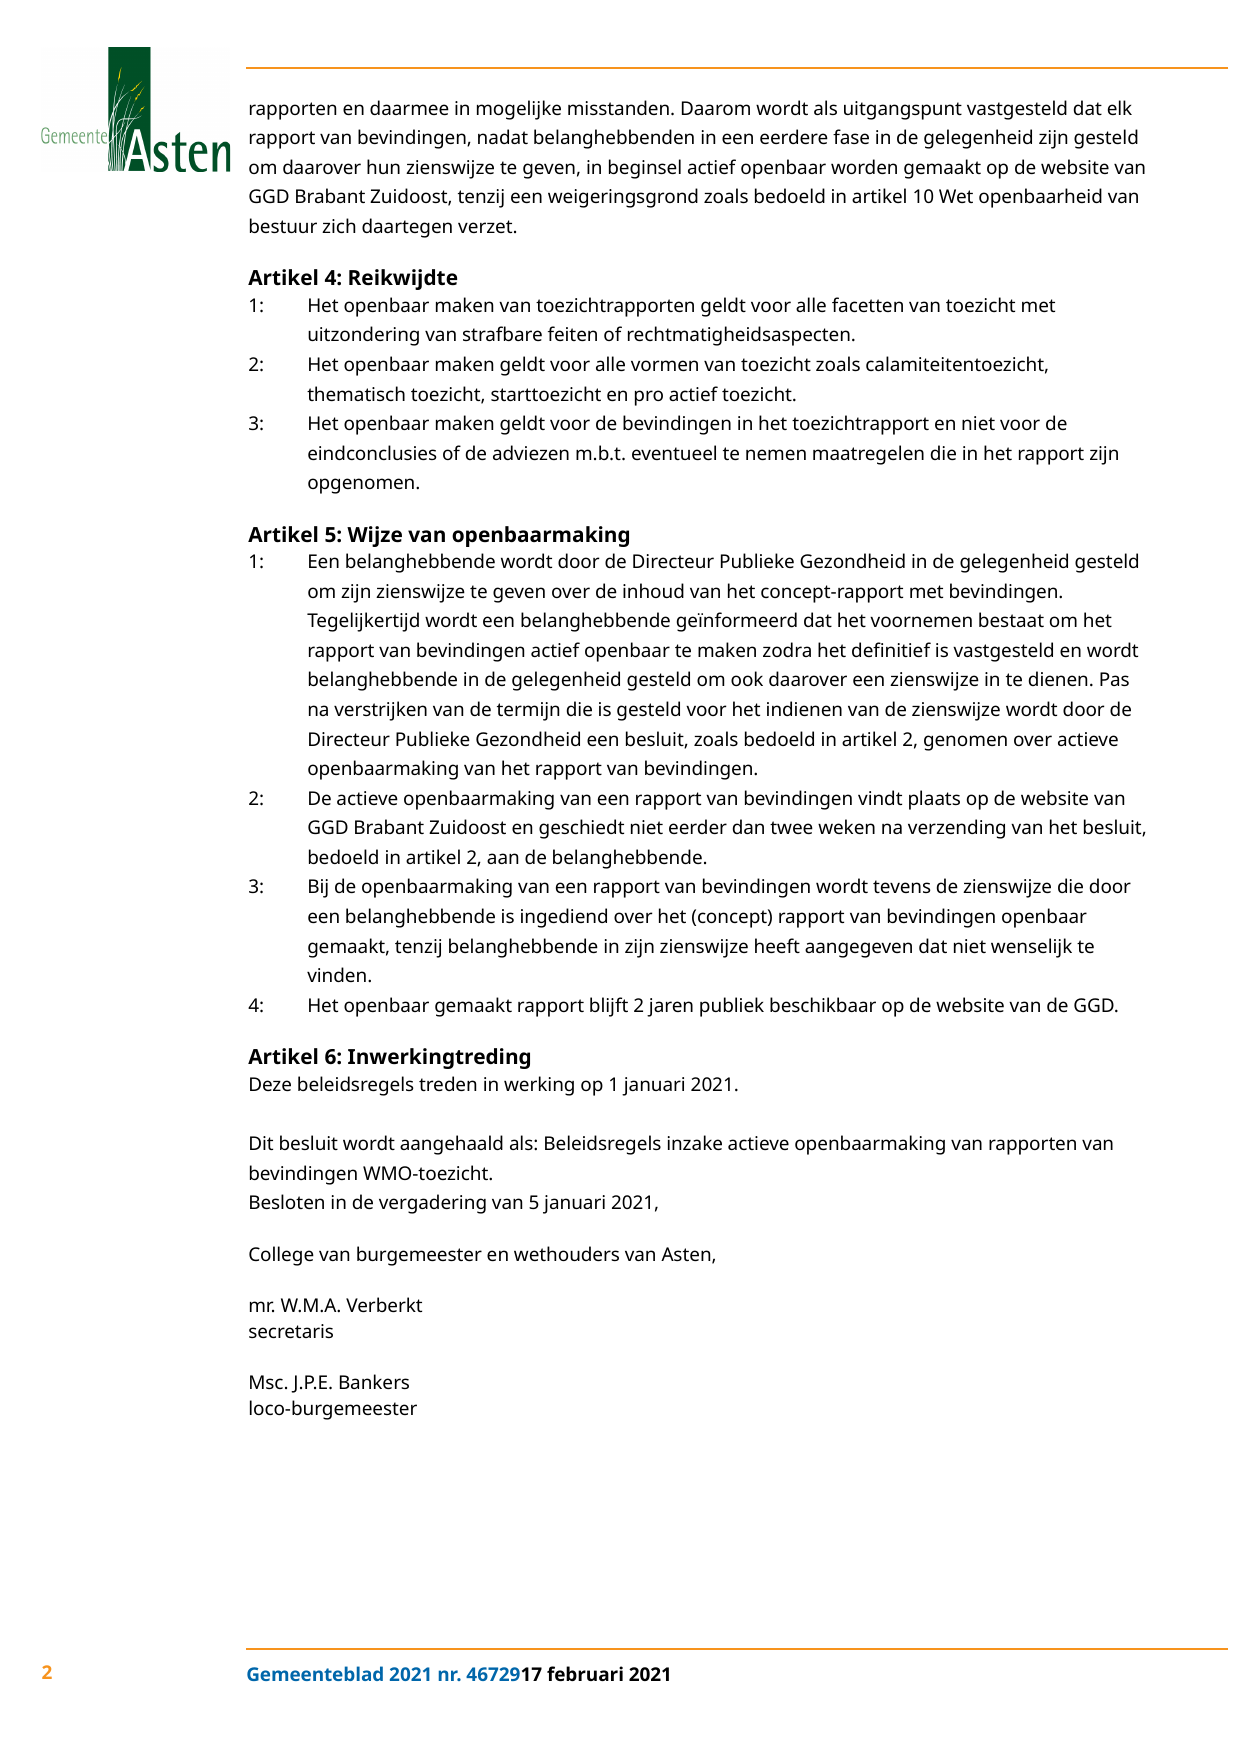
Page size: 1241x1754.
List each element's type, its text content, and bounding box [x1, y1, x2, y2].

list Het openbaar maken van toezichtrapporten geldt voor alle facetten van toezicht met uitzondering van strafbare feiten of rechtmatigheidsaspecten. [248, 292, 1152, 347]
text rapporten en daarmee in mogelijke misstanden. Daarom wordt als uitgangspunt vastgesteld dat elk rapport van bevindingen, nadat belanghebbenden in een eerdere fase in de gelegenheid zijn gesteld om daarover hun zienswijze te geven, in beginsel actief openbaar worden gemaakt op de website van GGD Brabant Zuidoost, tenzij een weigeringsgrond zoals bedoeld in artikel 10 Wet openbaarheid van bestuur zich daartegen verzet. [248, 95, 1152, 239]
text Artikel 4: Reikwijdte [248, 263, 1152, 292]
text secretaris [248, 1318, 1152, 1344]
text Besloten in de vergadering van 5 januari 2021, [248, 1189, 1152, 1215]
list Een belanghebbende wordt door de Directeur Publieke Gezondheid in de gelegenheid gesteld om zijn zienswijze te geven over de inhoud van het concept-rapport met bevindingen. Tegelijkertijd wordt een belanghebbende geïnformeerd dat het voornemen bestaat om het rapport van bevindingen actief openbaar te maken zodra het definitief is vastgesteld en wordt belanghebbende in de gelegenheid gesteld om ook daarover een zienswijze in te dienen. Pas na verstrijken van de termijn die is gesteld voor het indienen van de zienswijze wordt door de Directeur Publieke Gezondheid een besluit, zoals bedoeld in artikel 2, genomen over actieve openbaarmaking van het rapport van bevindingen. [248, 548, 1152, 781]
text Deze beleidsregels treden in werking op 1 januari 2021. [248, 1071, 1152, 1097]
text Msc. J.P.E. Bankers [248, 1369, 1152, 1395]
picture [41, 47, 231, 172]
text mr. W.M.A. Verberkt [248, 1292, 1152, 1318]
list Het openbaar gemaakt rapport blijft 2 jaren publiek beschikbaar op de website van de GGD. [248, 992, 1152, 1018]
text Artikel 6: Inwerkingtreding [248, 1042, 1152, 1071]
list Het openbaar maken geldt voor alle vormen van toezicht zoals calamiteitentoezicht, thematisch toezicht, starttoezicht en pro actief toezicht. [248, 351, 1152, 406]
text Dit besluit wordt aangehaald als: Beleidsregels inzake actieve openbaarmaking van rapporten van bevindingen WMO-toezicht. [248, 1130, 1152, 1185]
text Artikel 5: Wijze van openbaarmaking [248, 520, 1152, 548]
text loco-burgemeester [248, 1395, 1152, 1421]
text College van burgemeester en wethouders van Asten, [248, 1241, 1152, 1266]
list De actieve openbaarmaking van een rapport van bevindingen vindt plaats op de website van GGD Brabant Zuidoost en geschiedt niet eerder dan twee weken na verzending van het besluit, bedoeld in artikel 2, aan de belanghebbende. [248, 785, 1152, 870]
list Bij de openbaarmaking van een rapport van bevindingen wordt tevens de zienswijze die door een belanghebbende is ingediend over het (concept) rapport van bevindingen openbaar gemaakt, tenzij belanghebbende in zijn zienswijze heeft aangegeven dat niet wenselijk te vinden. [248, 874, 1152, 988]
list Het openbaar maken geldt voor de bevindingen in het toezichtrapport en niet voor de eindconclusies of de adviezen m.b.t. eventueel te nemen maatregelen die in het rapport zijn opgenomen. [248, 410, 1152, 495]
